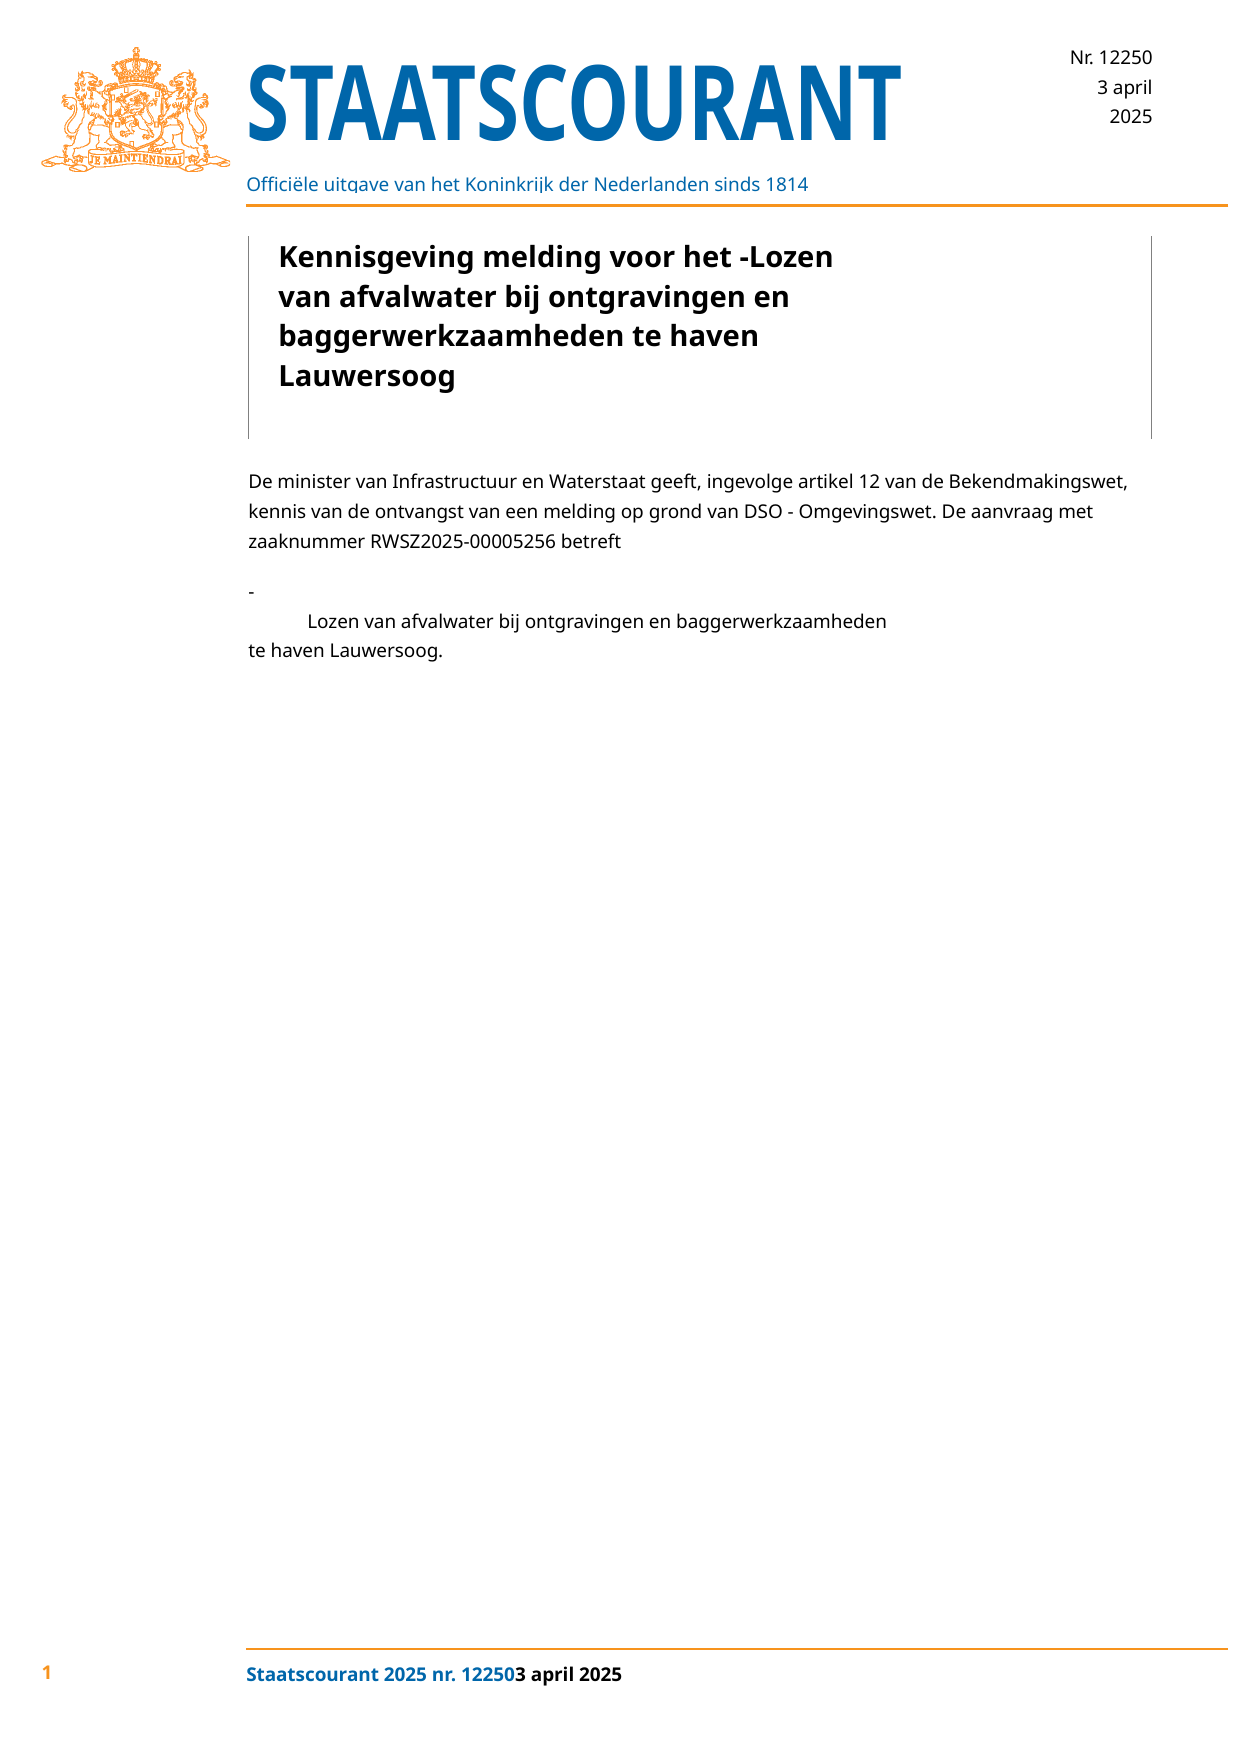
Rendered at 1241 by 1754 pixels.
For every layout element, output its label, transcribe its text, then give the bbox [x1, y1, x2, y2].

picture [912, 236, 1090, 414]
text te haven Lauwersoog. [248, 637, 1152, 663]
table_header [850, 414, 1151, 439]
table_header [850, 236, 912, 413]
list Lozen van afvalwater bij ontgravingen en baggerwerkzaamheden [248, 608, 1152, 633]
table_header [1090, 236, 1151, 413]
picture [41, 47, 231, 172]
text De minister van Infrastructuur en Waterstaat geeft, ingevolge artikel 12 van de Bekendmakingswet, kennis van de ontvangst van een melding op grond van DSO - Omgevingswet. De aanvraag met zaaknummer RWSZ2025-00005256 betreft [248, 469, 1152, 553]
table_header Kennisgeving melding voor het -Lozen van afvalwater bij ontgravingen en baggerwerkzaamheden te haven Lauwersoog [249, 236, 850, 439]
